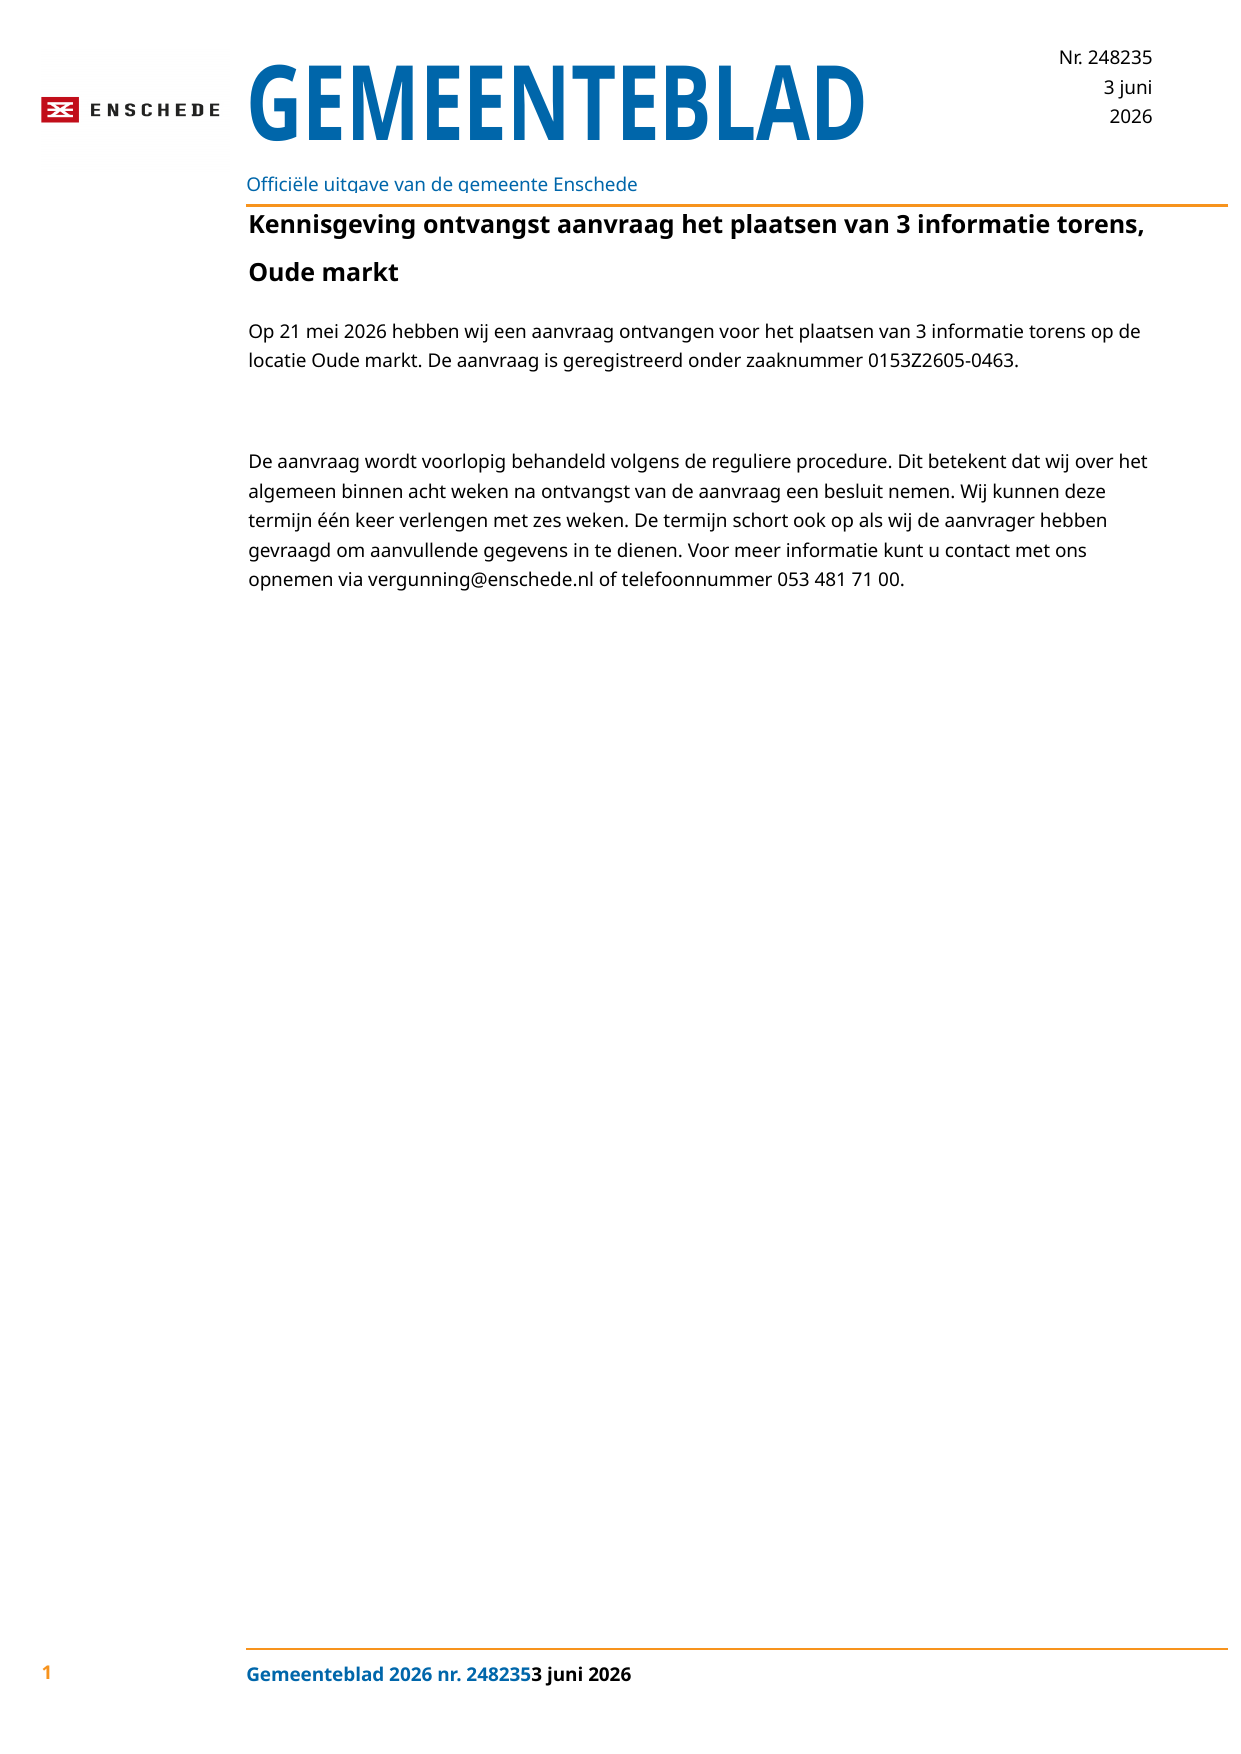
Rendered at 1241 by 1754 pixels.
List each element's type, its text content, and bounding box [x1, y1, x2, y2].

text De aanvraag wordt voorlopig behandeld volgens de reguliere procedure. Dit betekent dat wij over het algemeen binnen acht weken na ontvangst van de aanvraag een besluit nemen. Wij kunnen deze termijn één keer verlengen met zes weken. De termijn schort ook op als wij de aanvrager hebben gevraagd om aanvullende gegevens in te dienen. Voor meer informatie kunt u contact met ons opnemen via vergunning@enschede.nl of telefoonnummer 053 481 71 00. [248, 448, 1152, 592]
text Kennisgeving ontvangst aanvraag het plaatsen van 3 informatie torens, Oude markt [248, 207, 1152, 288]
text Op 21 mei 2026 hebben wij een aanvraag ontvangen voor het plaatsen van 3 informatie torens op de locatie Oude markt. De aanvraag is geregistreerd onder zaaknummer 0153Z2605-0463. [248, 318, 1152, 373]
picture [41, 47, 231, 172]
